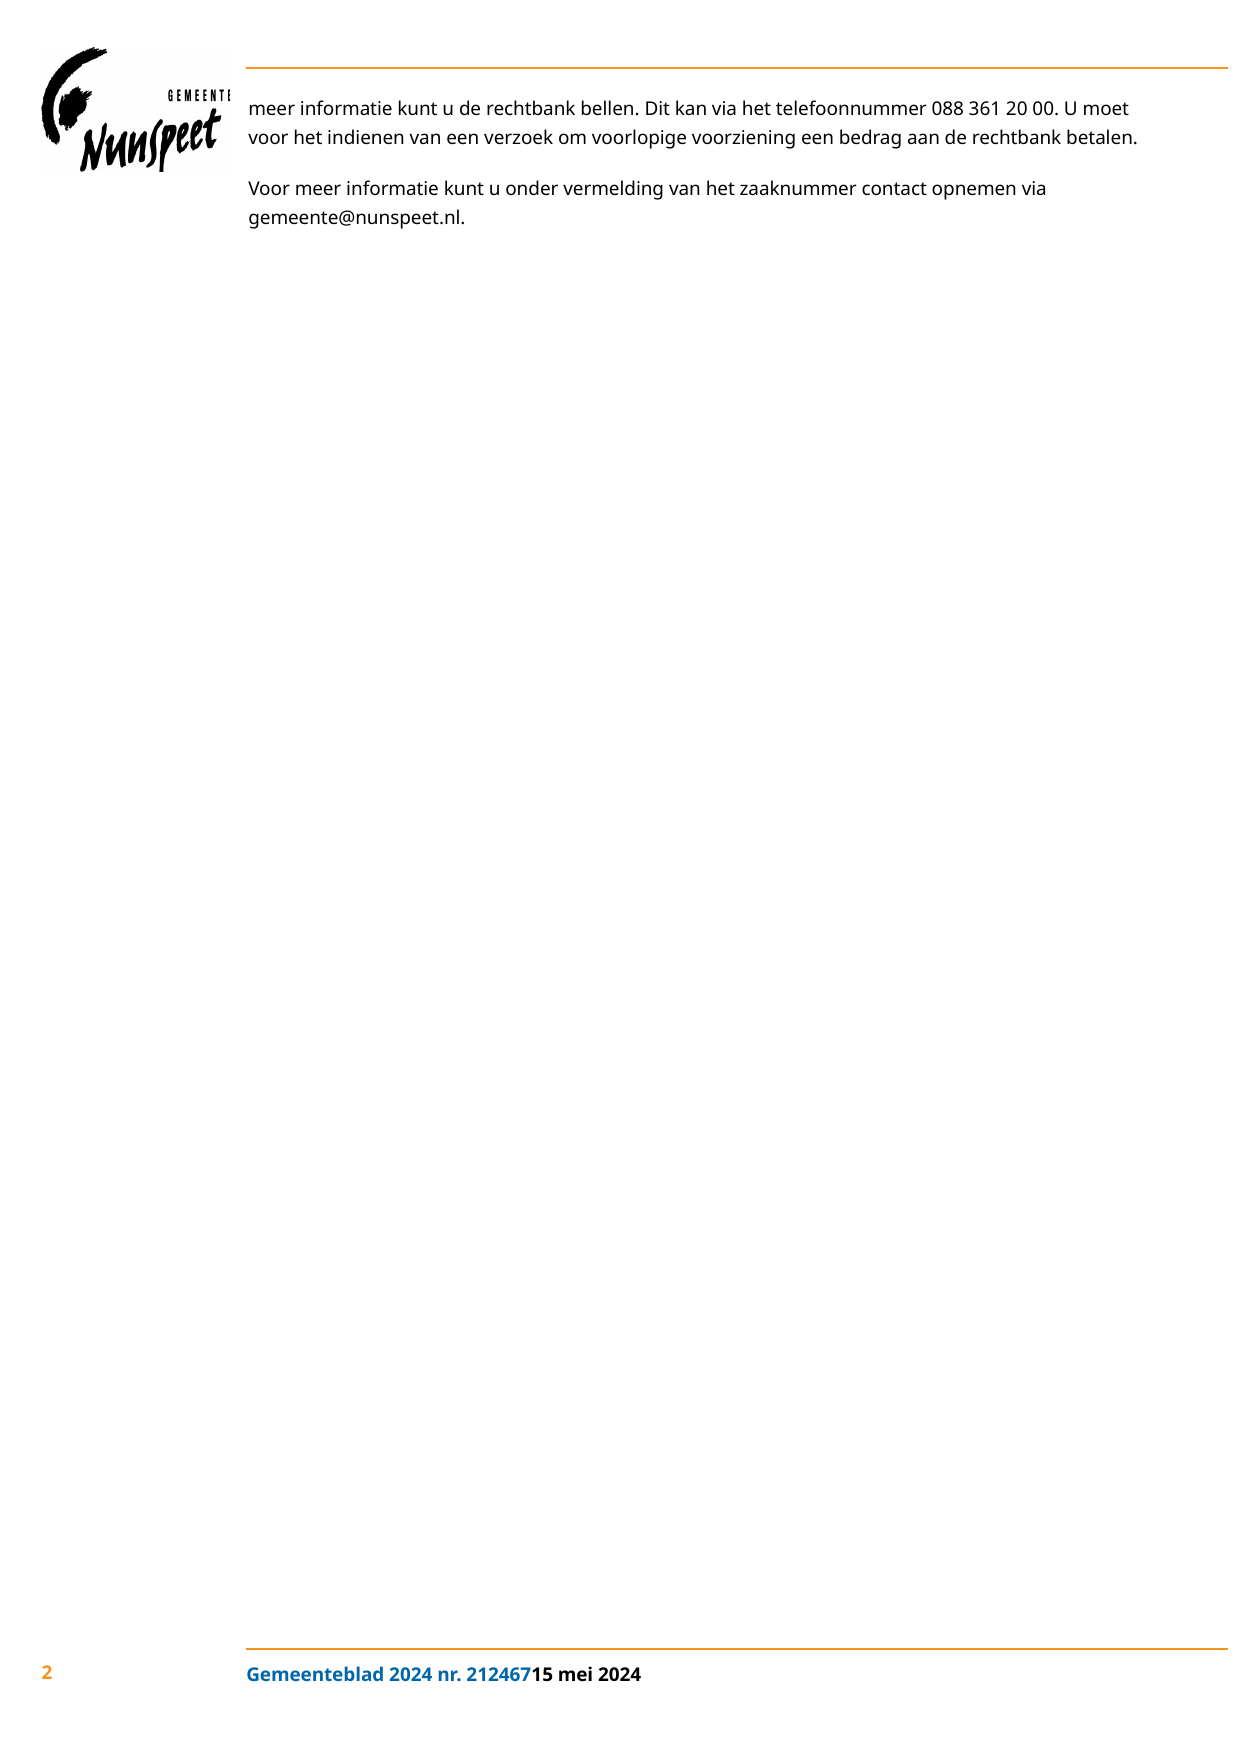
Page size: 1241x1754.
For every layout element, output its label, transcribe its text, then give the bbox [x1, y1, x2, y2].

text Voor meer informatie kunt u onder vermelding van het zaaknummer contact opnemen via gemeente@nunspeet.nl. [248, 175, 1152, 230]
picture [41, 47, 231, 172]
text meer informatie kunt u de rechtbank bellen. Dit kan via het telefoonnummer 088 361 20 00. U moet voor het indienen van een verzoek om voorlopige voorziening een bedrag aan de rechtbank betalen. [248, 95, 1152, 150]
